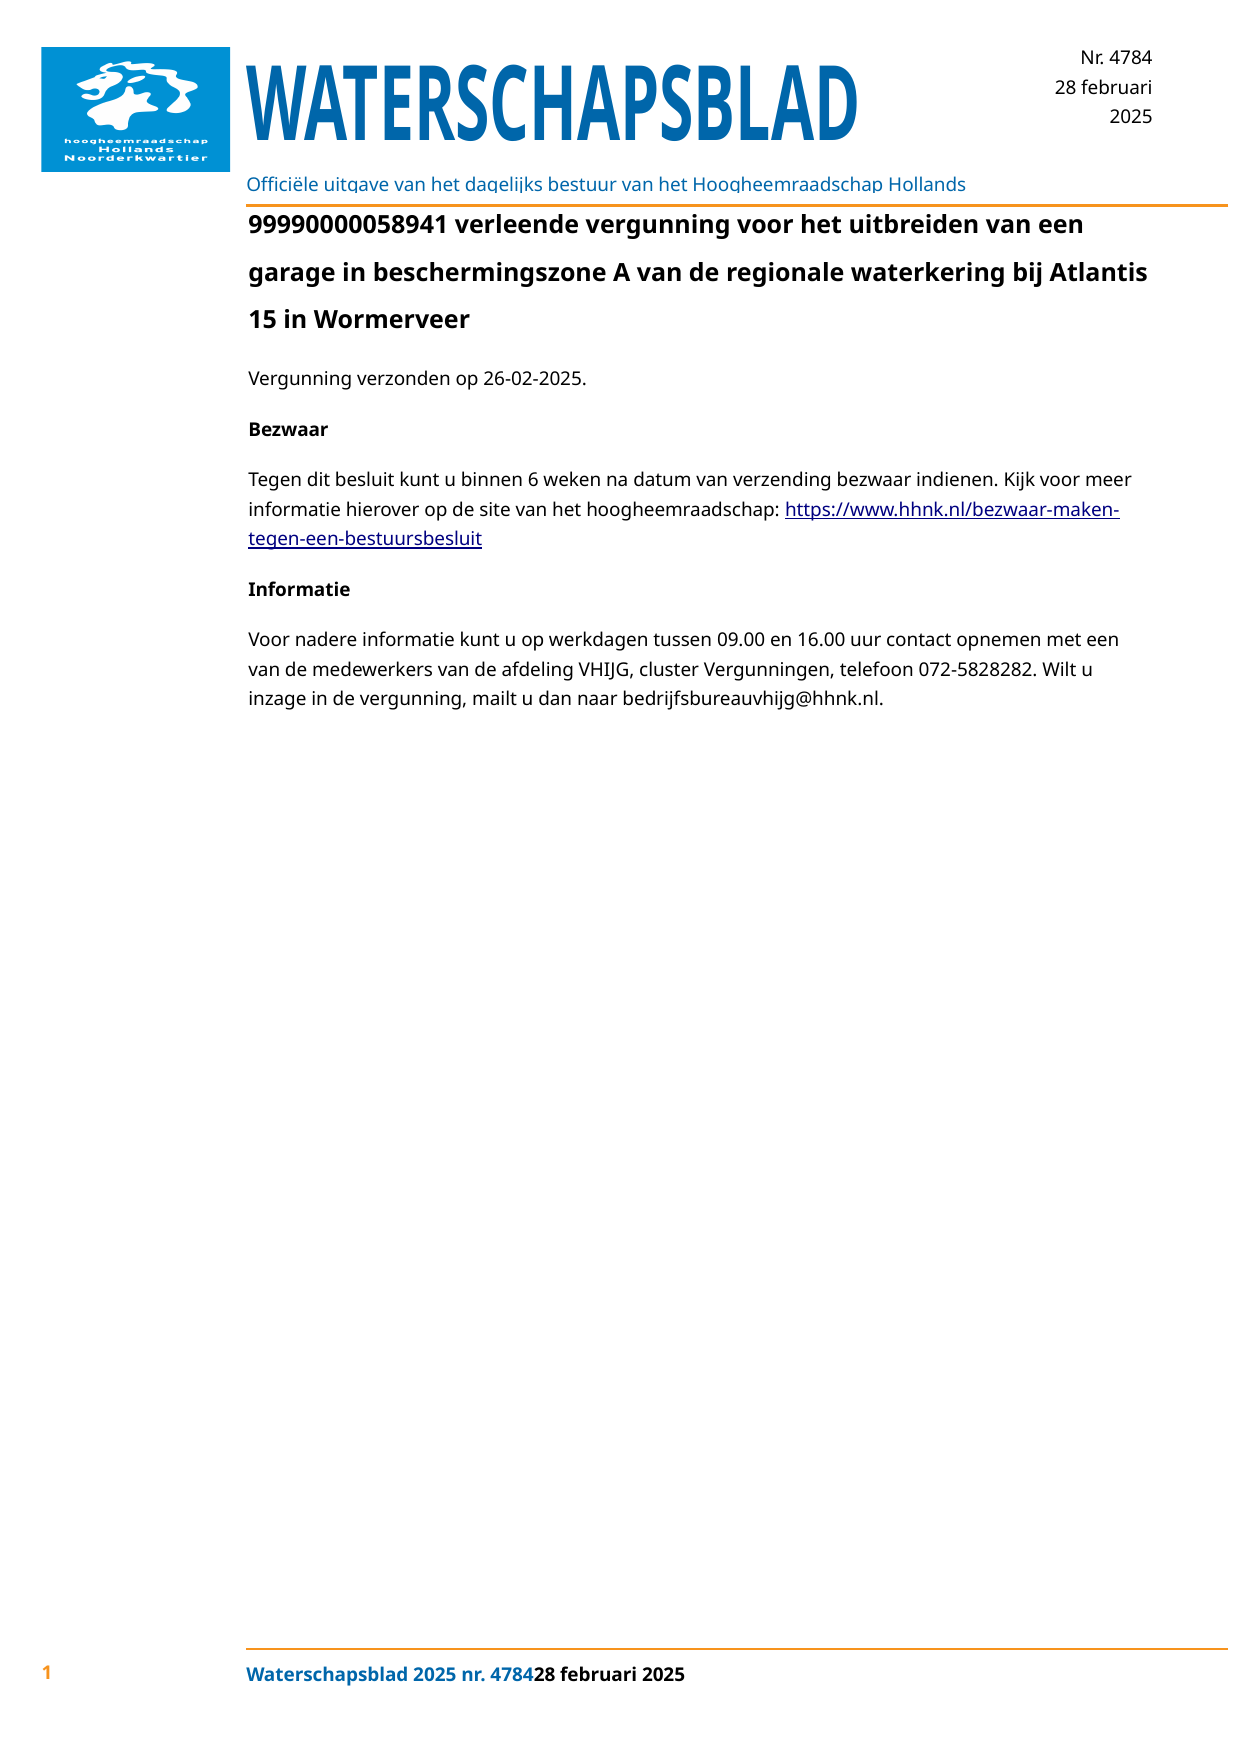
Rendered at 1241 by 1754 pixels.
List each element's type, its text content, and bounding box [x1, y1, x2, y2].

text Vergunning verzonden op 26-02-2025. [248, 366, 1152, 391]
picture [118, 62, 197, 112]
text Voor nadere informatie kunt u op werkdagen tussen 09.00 en 16.00 uur contact opnemen met een van de medewerkers van de afdeling VHIJG, cluster Vergunningen, telefoon 072-5828282. Wilt u inzage in de vergunning, mailt u dan naar bedrijfsbureauvhijg@hhnk.nl. [248, 626, 1152, 711]
text Bezwaar [248, 416, 1152, 442]
picture [129, 76, 144, 82]
text 99990000058941 verleende vergunning voor het uitbreiden van een garage in beschermingszone A van de regionale waterkering bij Atlantis 15 in Wormerveer [248, 207, 1152, 336]
picture [88, 87, 157, 130]
picture [78, 64, 122, 99]
text Tegen dit besluit kunt u binnen 6 weken na datum van verzending bezwaar indienen. Kijk voor meer informatie hierover op de site van het hoogheemraadschap: https://www.hhnk.nl/bezwaar-maken-tegen-een-bestuursbesluit [248, 466, 1152, 551]
text Informatie [248, 576, 1152, 602]
